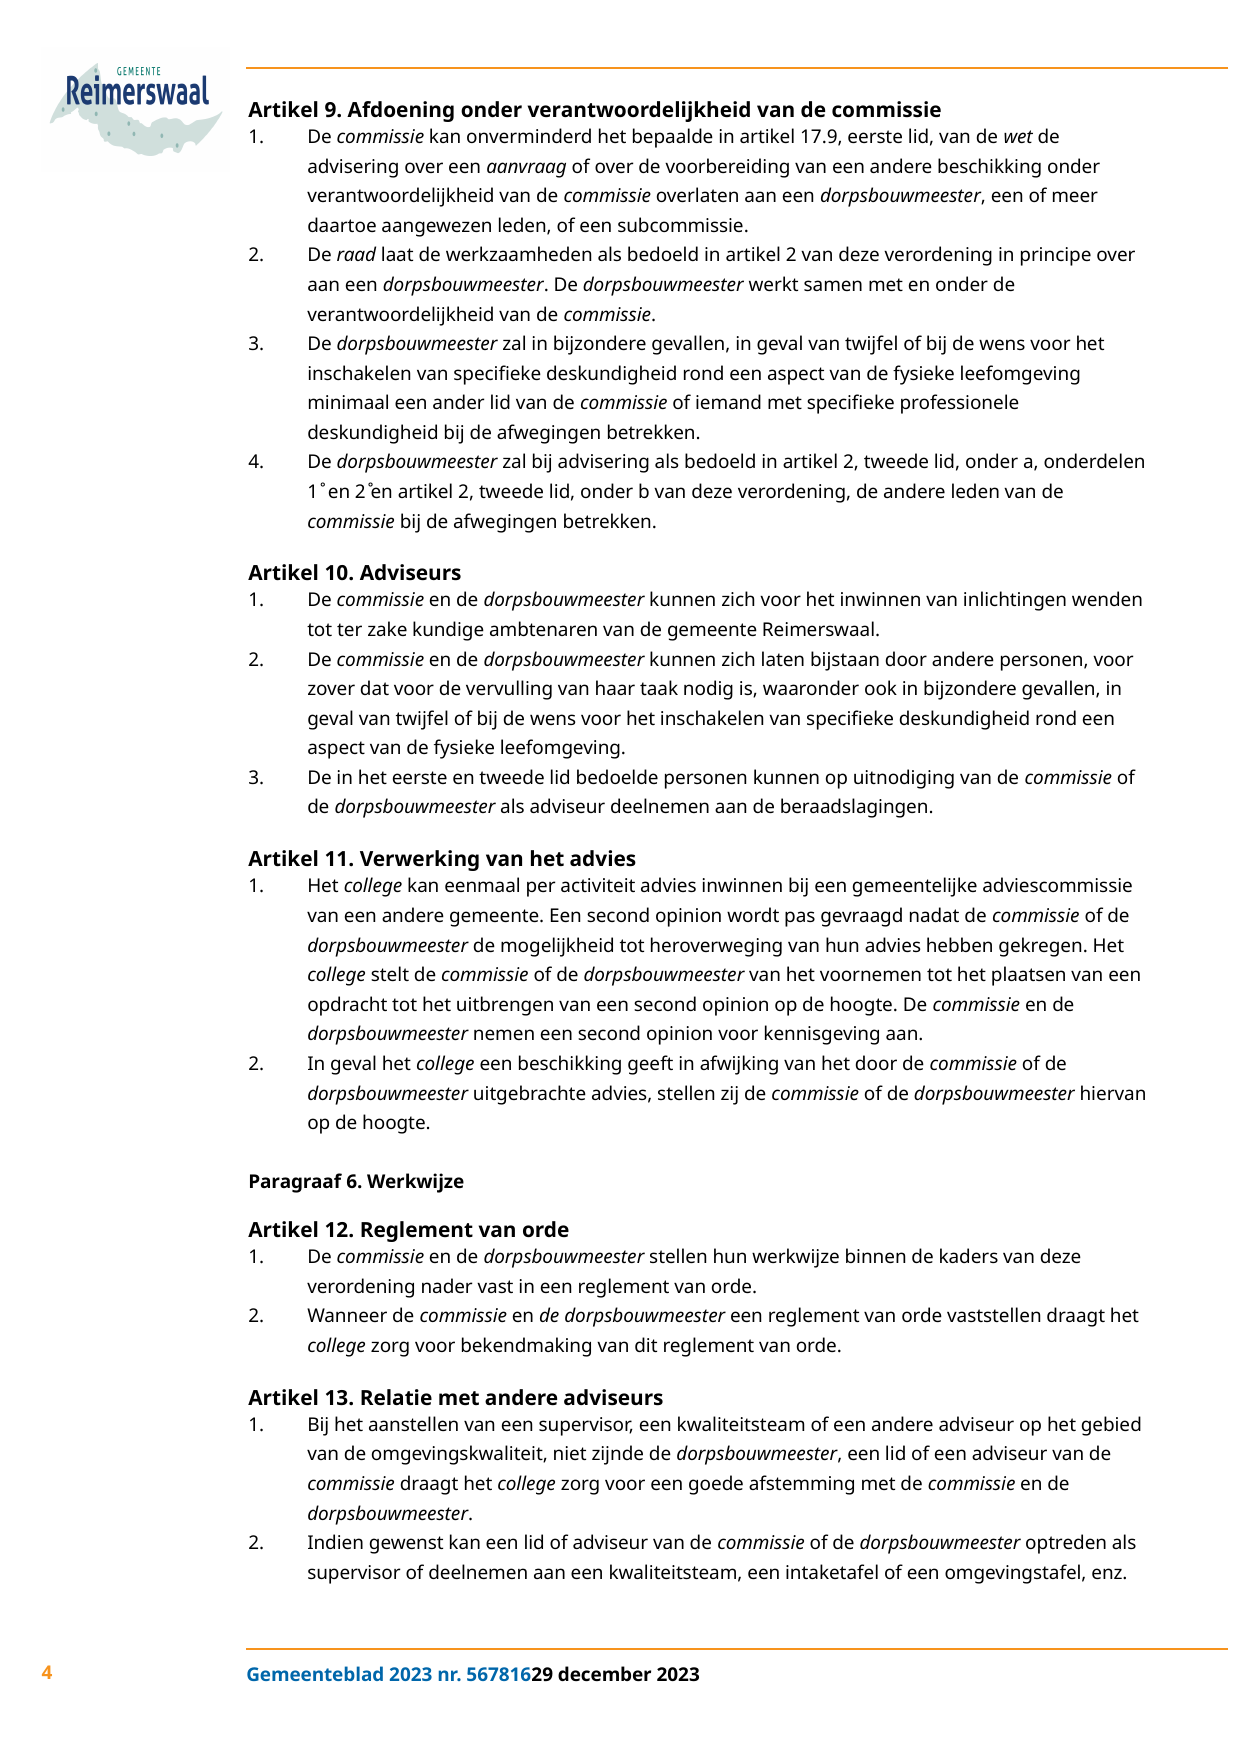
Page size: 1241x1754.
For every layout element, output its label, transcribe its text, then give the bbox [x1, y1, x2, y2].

text Artikel 11. Verwerking van het advies [248, 844, 1152, 873]
text Paragraaf 6. Werkwijze [248, 1168, 1152, 1194]
list De commissie kan onverminderd het bepaalde in artikel 17.9, eerste lid, van de wet de advisering over een aanvraag of over de voorbereiding van een andere beschikking onder verantwoordelijkheid van de commissie overlaten aan een dorpsbouwmeester, een of meer daartoe aangewezen leden, of een subcommissie. [248, 123, 1152, 238]
list De commissie en de dorpsbouwmeester kunnen zich laten bijstaan door andere personen, voor zover dat voor de vervulling van haar taak nodig is, waaronder ook in bijzondere gevallen, in geval van twijfel of bij de wens voor het inschakelen van specifieke deskundigheid rond een aspect van de fysieke leefomgeving. [248, 646, 1152, 760]
list Wanneer de commissie en de dorpsbouwmeester een reglement van orde vaststellen draagt het college zorg voor bekendmaking van dit reglement van orde. [248, 1303, 1152, 1358]
list De dorpsbouwmeester zal bij advisering als bedoeld in artikel 2, tweede lid, onder a, onderdelen 1 ̊ en 2 ̊en artikel 2, tweede lid, onder b van deze verordening, de andere leden van de commissie bij de afwegingen betrekken. [248, 449, 1152, 533]
list De raad laat de werkzaamheden als bedoeld in artikel 2 van deze verordening in principe over aan een dorpsbouwmeester. De dorpsbouwmeester werkt samen met en onder de verantwoordelijkheid van de commissie. [248, 242, 1152, 326]
list De dorpsbouwmeester zal in bijzondere gevallen, in geval van twijfel of bij de wens voor het inschakelen van specifieke deskundigheid rond een aspect van de fysieke leefomgeving minimaal een ander lid van de commissie of iemand met specifieke professionele deskundigheid bij de afwegingen betrekken. [248, 330, 1152, 445]
list Het college kan eenmaal per activiteit advies inwinnen bij een gemeentelijke adviescommissie van een andere gemeente. Een second opinion wordt pas gevraagd nadat de commissie of de dorpsbouwmeester de mogelijkheid tot heroverweging van hun advies hebben gekregen. Het college stelt de commissie of de dorpsbouwmeester van het voornemen tot het plaatsen van een opdracht tot het uitbrengen van een second opinion op de hoogte. De commissie en de dorpsbouwmeester nemen een second opinion voor kennisgeving aan. [248, 873, 1152, 1046]
picture [41, 47, 231, 172]
text Artikel 13. Relatie met andere adviseurs [248, 1383, 1152, 1411]
list Indien gewenst kan een lid of adviseur van de commissie of de dorpsbouwmeester optreden als supervisor of deelnemen aan een kwaliteitsteam, een intaketafel of een omgevingstafel, enz. [248, 1529, 1152, 1585]
text Artikel 9. Afdoening onder verantwoordelijkheid van de commissie [248, 95, 1152, 123]
text Artikel 12. Reglement van orde [248, 1215, 1152, 1243]
list Bij het aanstellen van een supervisor, een kwaliteitsteam of een andere adviseur op het gebied van de omgevingskwaliteit, niet zijnde de dorpsbouwmeester, een lid of een adviseur van de commissie draagt het college zorg voor een goede afstemming met de commissie en de dorpsbouwmeester. [248, 1411, 1152, 1526]
list De commissie en de dorpsbouwmeester stellen hun werkwijze binnen de kaders van deze verordening nader vast in een reglement van orde. [248, 1243, 1152, 1299]
text Artikel 10. Adviseurs [248, 558, 1152, 587]
list De commissie en de dorpsbouwmeester kunnen zich voor het inwinnen van inlichtingen wenden tot ter zake kundige ambtenaren van de gemeente Reimerswaal. [248, 587, 1152, 642]
list De in het eerste en tweede lid bedoelde personen kunnen op uitnodiging van de commissie of de dorpsbouwmeester als adviseur deelnemen aan de beraadslagingen. [248, 764, 1152, 819]
list In geval het college een beschikking geeft in afwijking van het door de commissie of de dorpsbouwmeester uitgebrachte advies, stellen zij de commissie of de dorpsbouwmeester hiervan op de hoogte. [248, 1050, 1152, 1135]
